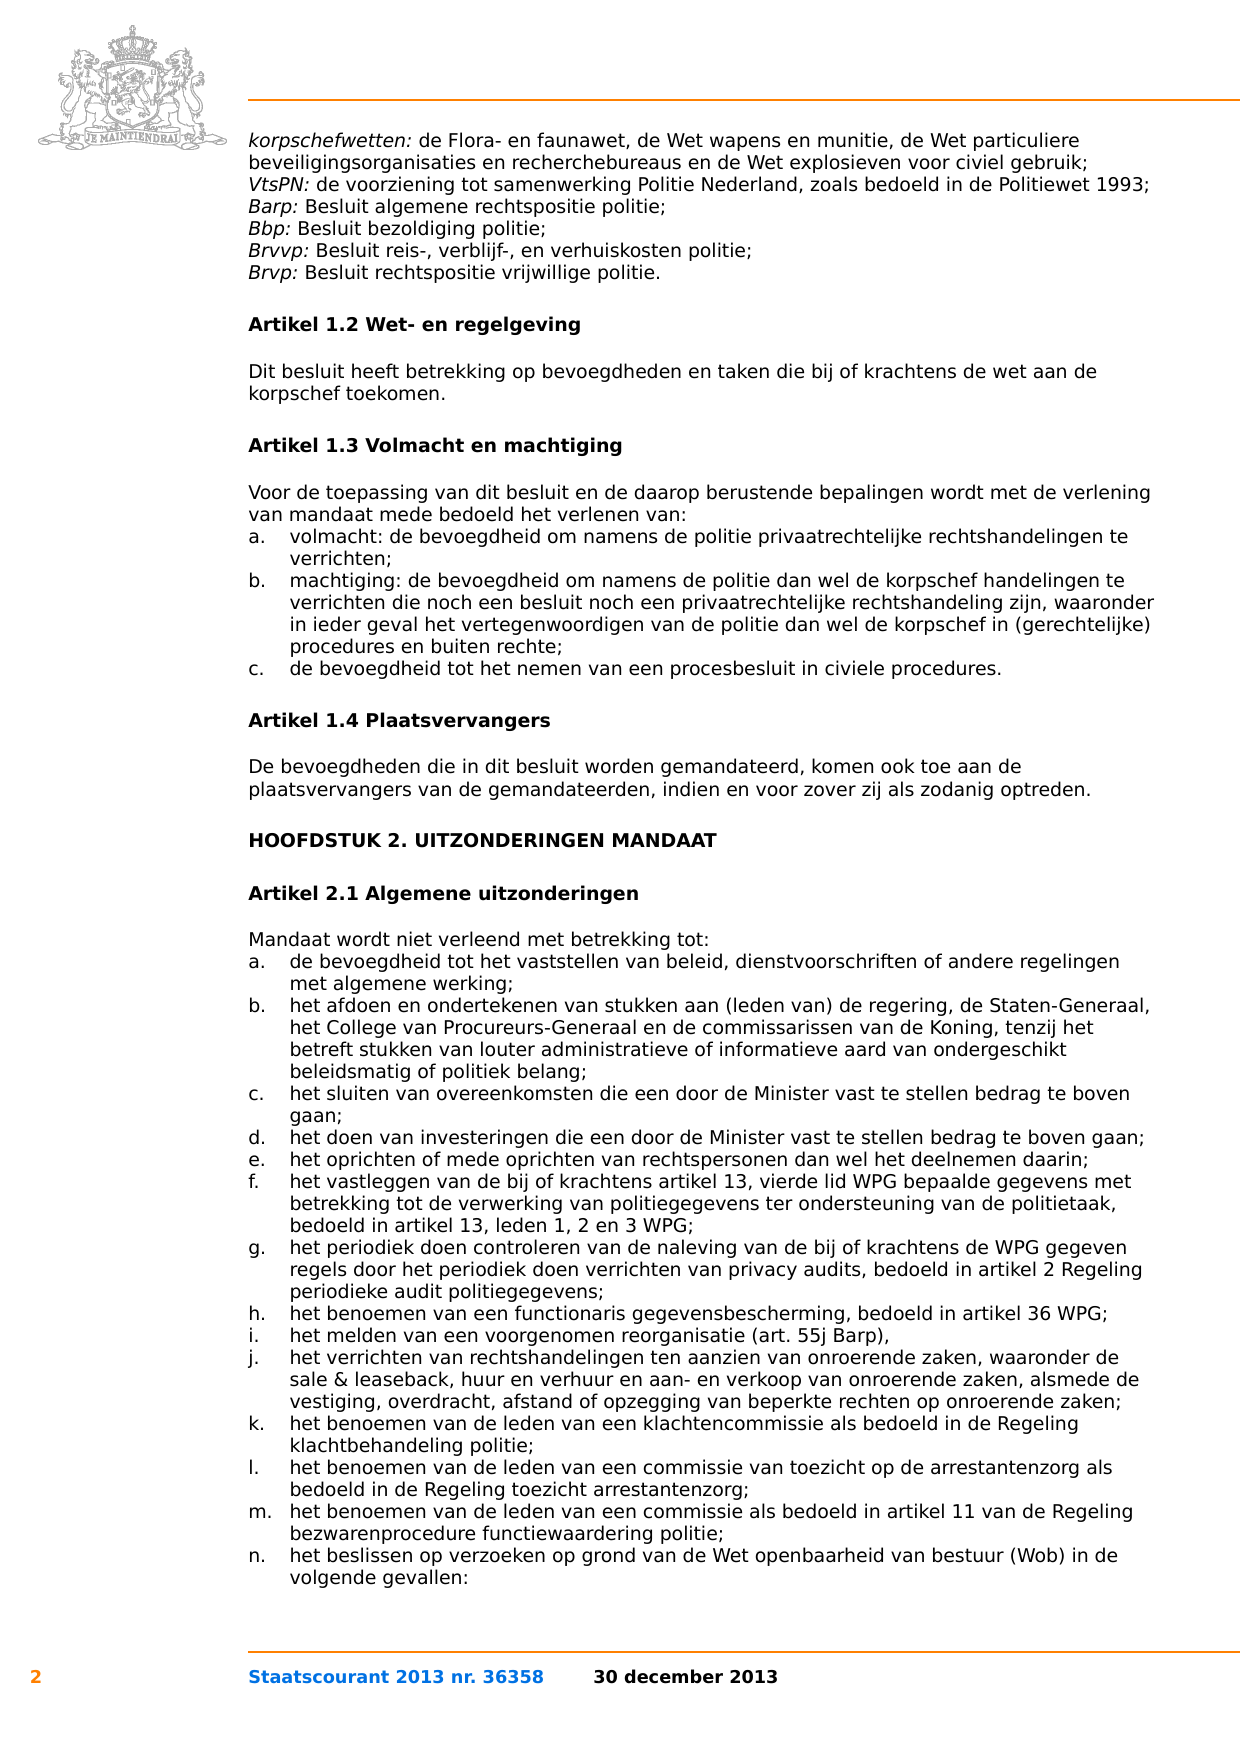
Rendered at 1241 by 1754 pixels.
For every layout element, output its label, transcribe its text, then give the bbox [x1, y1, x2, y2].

subtitle Artikel 1.2 Wet- en regelgeving [248, 314, 1163, 336]
text Bbp: Besluit bezoldiging politie; [248, 218, 1163, 240]
text d. het doen van investeringen die een door de Minister vast te stellen bedrag te boven gaan; [248, 1127, 1163, 1149]
text Mandaat wordt niet verleend met betrekking tot: [248, 929, 1163, 951]
text c. het sluiten van overeenkomsten die een door de Minister vast te stellen bedrag te boven gaan; [248, 1083, 1163, 1127]
text Brvp: Besluit rechtspositie vrijwillige politie. [248, 262, 1163, 284]
text c. de bevoegdheid tot het nemen van een procesbesluit in civiele procedures. [248, 657, 1163, 679]
text b. machtiging: de bevoegdheid om namens de politie dan wel de korpschef handelingen te verrichten die noch een besluit noch een privaatrechtelijke rechtshandeling zijn, waaronder in ieder geval het vertegenwoordigen van de politie dan wel de korpschef in (gerechtelijke) procedures en buiten rechte; [248, 569, 1163, 657]
text i. het melden van een voorgenomen reorganisatie (art. 55j Barp), [248, 1325, 1163, 1347]
text k. het benoemen van de leden van een klachtencommissie als bedoeld in de Regeling klachtbehandeling politie; [248, 1413, 1163, 1457]
text h. het benoemen van een functionaris gegevensbescherming, bedoeld in artikel 36 WPG; [248, 1303, 1163, 1325]
subtitle HOOFDSTUK 2. UITZONDERINGEN MANDAAT [248, 830, 1163, 852]
subtitle Artikel 2.1 Algemene uitzonderingen [248, 882, 1163, 904]
text Dit besluit heeft betrekking op bevoegdheden en taken die bij of krachtens de wet aan de korpschef toekomen. [248, 361, 1163, 405]
text a. de bevoegdheid tot het vaststellen van beleid, dienstvoorschriften of andere regelingen met algemene werking; [248, 951, 1163, 995]
text Barp: Besluit algemene rechtspositie politie; [248, 196, 1163, 218]
text e. het oprichten of mede oprichten van rechtspersonen dan wel het deelnemen daarin; [248, 1149, 1163, 1171]
text Voor de toepassing van dit besluit en de daarop berustende bepalingen wordt met de verlening van mandaat mede bedoeld het verlenen van: [248, 482, 1163, 526]
picture [38, 25, 227, 150]
text a. volmacht: de bevoegdheid om namens de politie privaatrechtelijke rechtshandelingen te verrichten; [248, 526, 1163, 569]
text korpschefwetten: de Flora- en faunawet, de Wet wapens en munitie, de Wet particuliere beveiligingsorganisaties en recherchebureaus en de Wet explosieven voor civiel gebruik; [248, 130, 1163, 174]
text Brvvp: Besluit reis-, verblijf-, en verhuiskosten politie; [248, 240, 1163, 262]
text m. het benoemen van de leden van een commissie als bedoeld in artikel 11 van de Regeling bezwarenprocedure functiewaardering politie; [248, 1501, 1163, 1545]
text De bevoegdheden die in dit besluit worden gemandateerd, komen ook toe aan de plaatsvervangers van de gemandateerden, indien en voor zover zij als zodanig optreden. [248, 756, 1163, 800]
text b. het afdoen en ondertekenen van stukken aan (leden van) de regering, de Staten-Generaal, het College van Procureurs-Generaal en de commissarissen van de Koning, tenzij het betreft stukken van louter administratieve of informatieve aard van ondergeschikt beleidsmatig of politiek belang; [248, 995, 1163, 1083]
text f. het vastleggen van de bij of krachtens artikel 13, vierde lid WPG bepaalde gegevens met betrekking tot de verwerking van politiegegevens ter ondersteuning van de politietaak, bedoeld in artikel 13, leden 1, 2 en 3 WPG; [248, 1171, 1163, 1237]
text n. het beslissen op verzoeken op grond van de Wet openbaarheid van bestuur (Wob) in de volgende gevallen: [248, 1545, 1163, 1589]
text VtsPN: de voorziening tot samenwerking Politie Nederland, zoals bedoeld in de Politiewet 1993; [248, 174, 1163, 196]
text g. het periodiek doen controleren van de naleving van de bij of krachtens de WPG gegeven regels door het periodiek doen verrichten van privacy audits, bedoeld in artikel 2 Regeling periodieke audit politiegegevens; [248, 1237, 1163, 1303]
subtitle Artikel 1.4 Plaatsvervangers [248, 709, 1163, 731]
subtitle Artikel 1.3 Volmacht en machtiging [248, 435, 1163, 457]
text j. het verrichten van rechtshandelingen ten aanzien van onroerende zaken, waaronder de sale & leaseback, huur en verhuur en aan- en verkoop van onroerende zaken, alsmede de vestiging, overdracht, afstand of opzegging van beperkte rechten op onroerende zaken; [248, 1347, 1163, 1413]
text l. het benoemen van de leden van een commissie van toezicht op de arrestantenzorg als bedoeld in de Regeling toezicht arrestantenzorg; [248, 1457, 1163, 1501]
